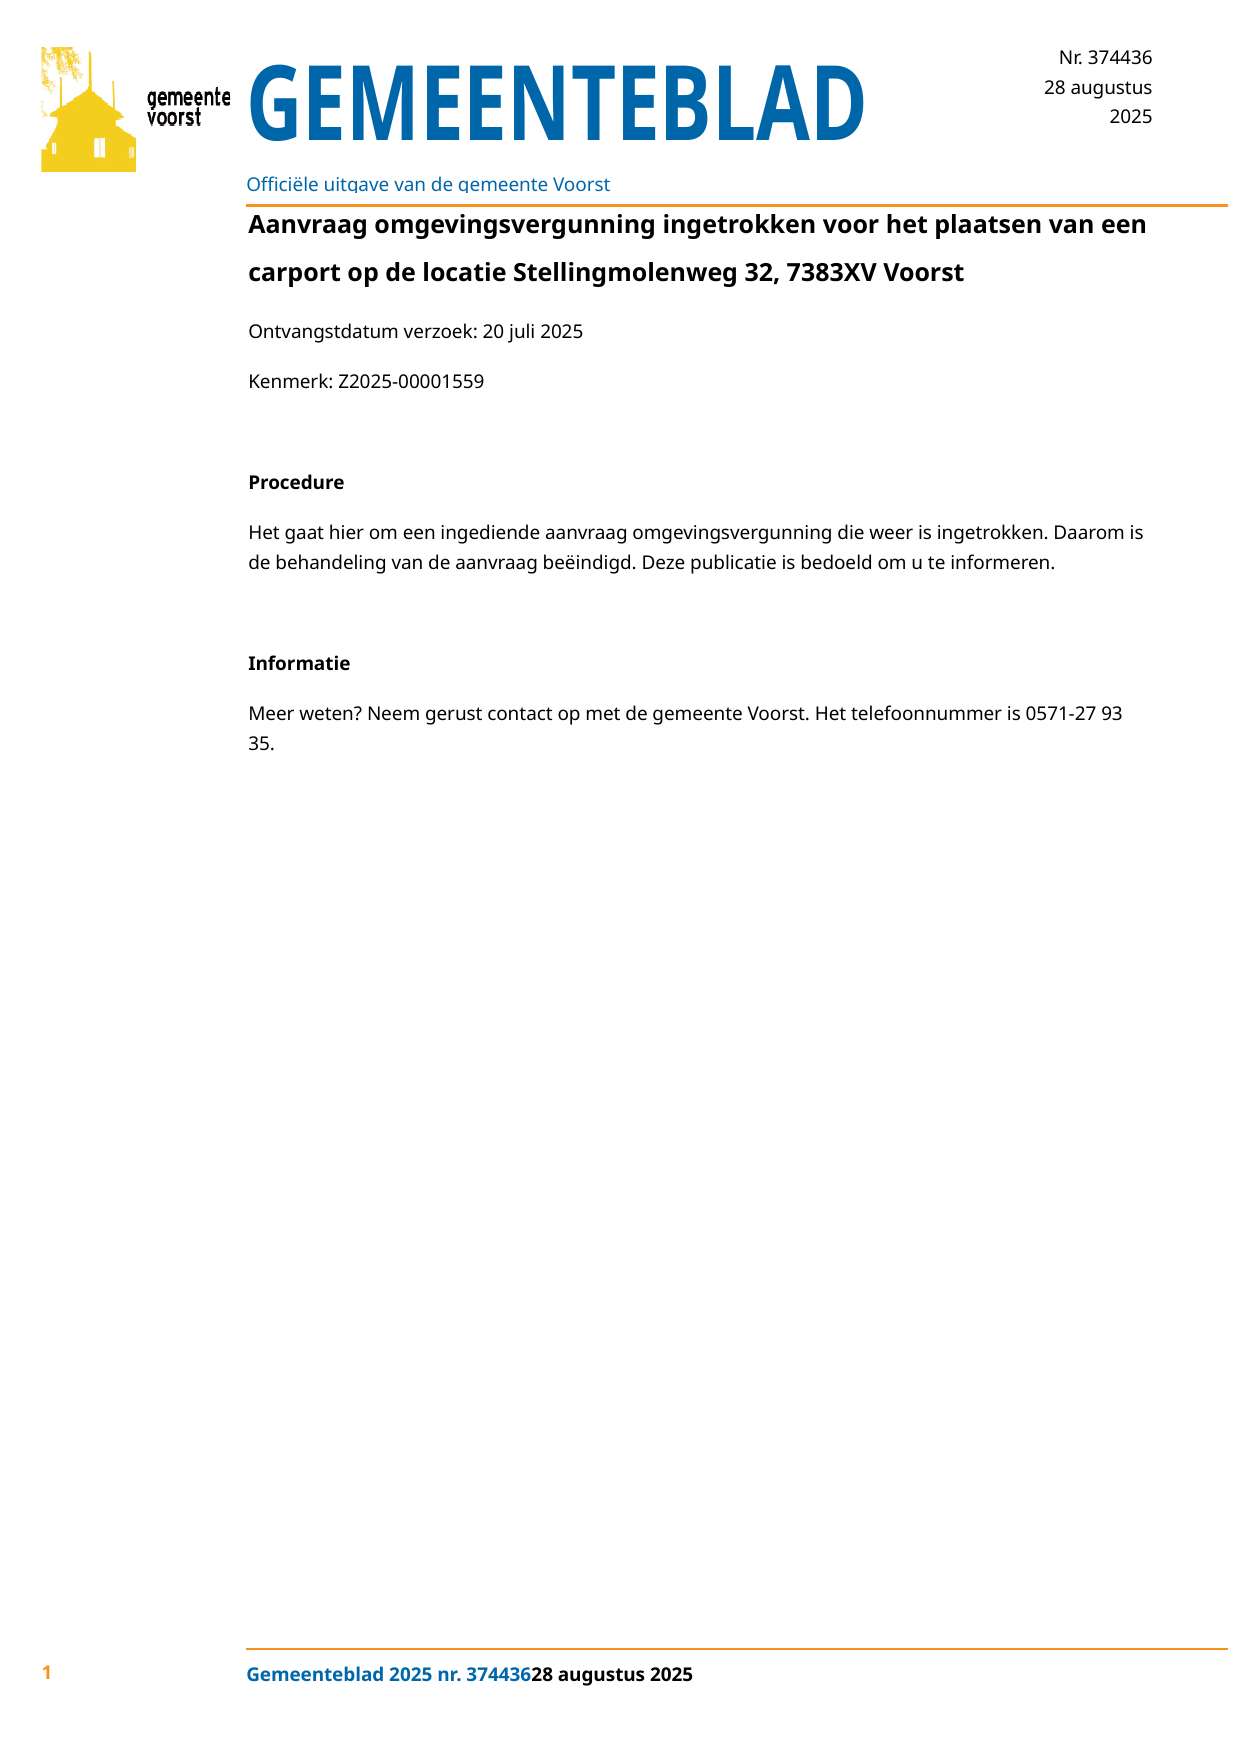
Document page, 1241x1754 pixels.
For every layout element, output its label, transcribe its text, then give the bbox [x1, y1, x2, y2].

text Procedure [248, 469, 1152, 495]
text Kenmerk: Z2025-00001559 [248, 368, 1152, 394]
text Ontvangstdatum verzoek: 20 juli 2025 [248, 318, 1152, 344]
text Aanvraag omgevingsvergunning ingetrokken voor het plaatsen van een carport op de locatie Stellingmolenweg 32, 7383XV Voorst [248, 207, 1152, 288]
text Meer weten? Neem gerust contact op met de gemeente Voorst. Het telefoonnummer is 0571-27 93 35. [248, 700, 1152, 756]
text Informatie [248, 650, 1152, 676]
picture [41, 47, 231, 172]
text Het gaat hier om een ingediende aanvraag omgevingsvergunning die weer is ingetrokken. Daarom is de behandeling van de aanvraag beëindigd. Deze publicatie is bedoeld om u te informeren. [248, 519, 1152, 575]
